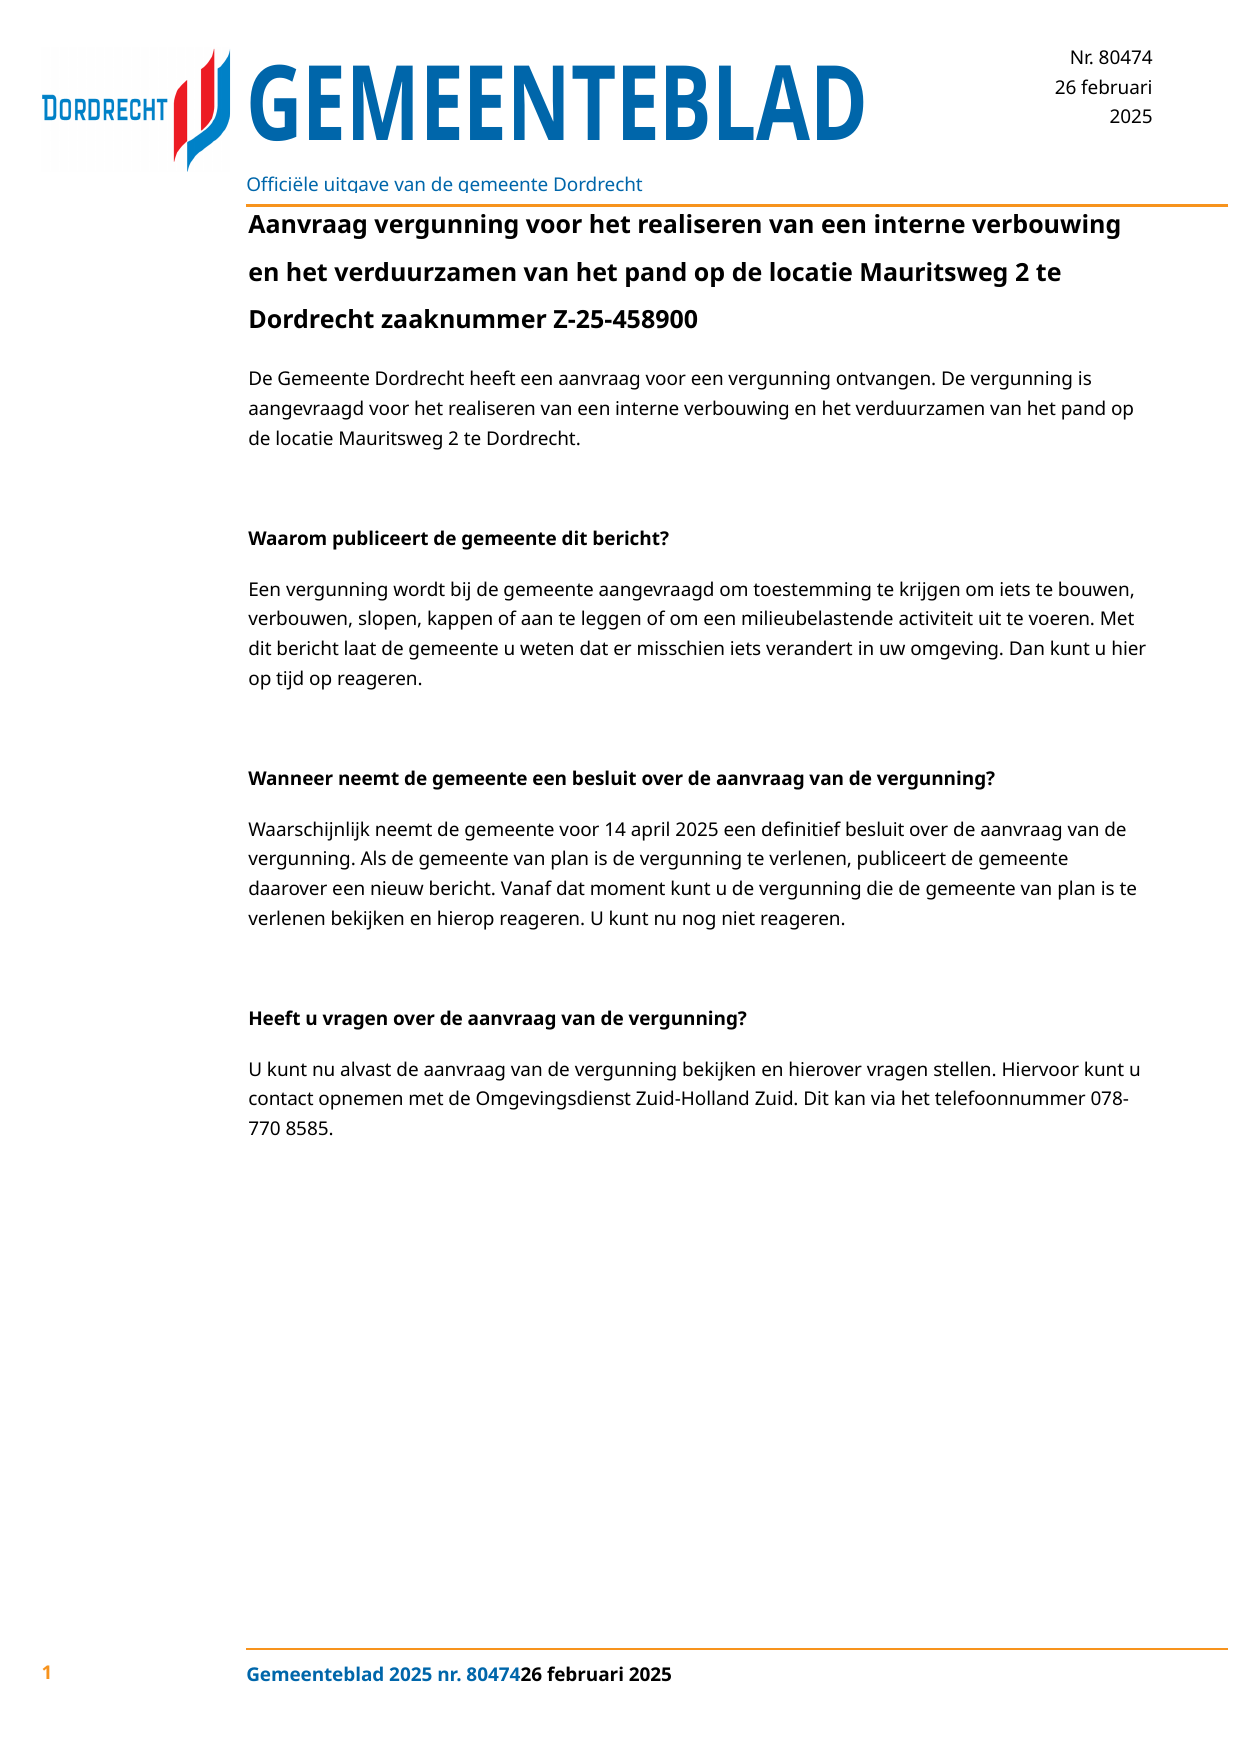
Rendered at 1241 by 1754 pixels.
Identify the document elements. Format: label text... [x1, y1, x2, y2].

text Een vergunning wordt bij de gemeente aangevraagd om toestemming te krijgen om iets te bouwen, verbouwen, slopen, kappen of aan te leggen of om een milieubelastende activiteit uit te voeren. Met dit bericht laat de gemeente u weten dat er misschien iets verandert in uw omgeving. Dan kunt u hier op tijd op reageren. [248, 576, 1152, 690]
text Aanvraag vergunning voor het realiseren van een interne verbouwing en het verduurzamen van het pand op de locatie Mauritsweg 2 te Dordrecht zaaknummer Z-25-458900 [248, 207, 1152, 336]
text Wanneer neemt de gemeente een besluit over de aanvraag van de vergunning? [248, 766, 1152, 791]
text U kunt nu alvast de aanvraag van de vergunning bekijken en hierover vragen stellen. Hiervoor kunt u contact opnemen met de Omgevingsdienst Zuid-Holland Zuid. Dit kan via het telefoonnummer 078-770 8585. [248, 1056, 1152, 1141]
text Waarom publiceert de gemeente dit bericht? [248, 526, 1152, 551]
text Waarschijnlijk neemt de gemeente voor 14 april 2025 een definitief besluit over de aanvraag van de vergunning. Als de gemeente van plan is de vergunning te verlenen, publiceert de gemeente daarover een nieuw bericht. Vanaf dat moment kunt u de vergunning die de gemeente van plan is te verlenen bekijken en hierop reageren. U kunt nu nog niet reageren. [248, 816, 1152, 930]
text Heeft u vragen over de aanvraag van de vergunning? [248, 1006, 1152, 1031]
text De Gemeente Dordrecht heeft een aanvraag voor een vergunning ontvangen. De vergunning is aangevraagd voor het realiseren van een interne verbouwing en het verduurzamen van het pand op de locatie Mauritsweg 2 te Dordrecht. [248, 366, 1152, 450]
picture [41, 47, 231, 172]
